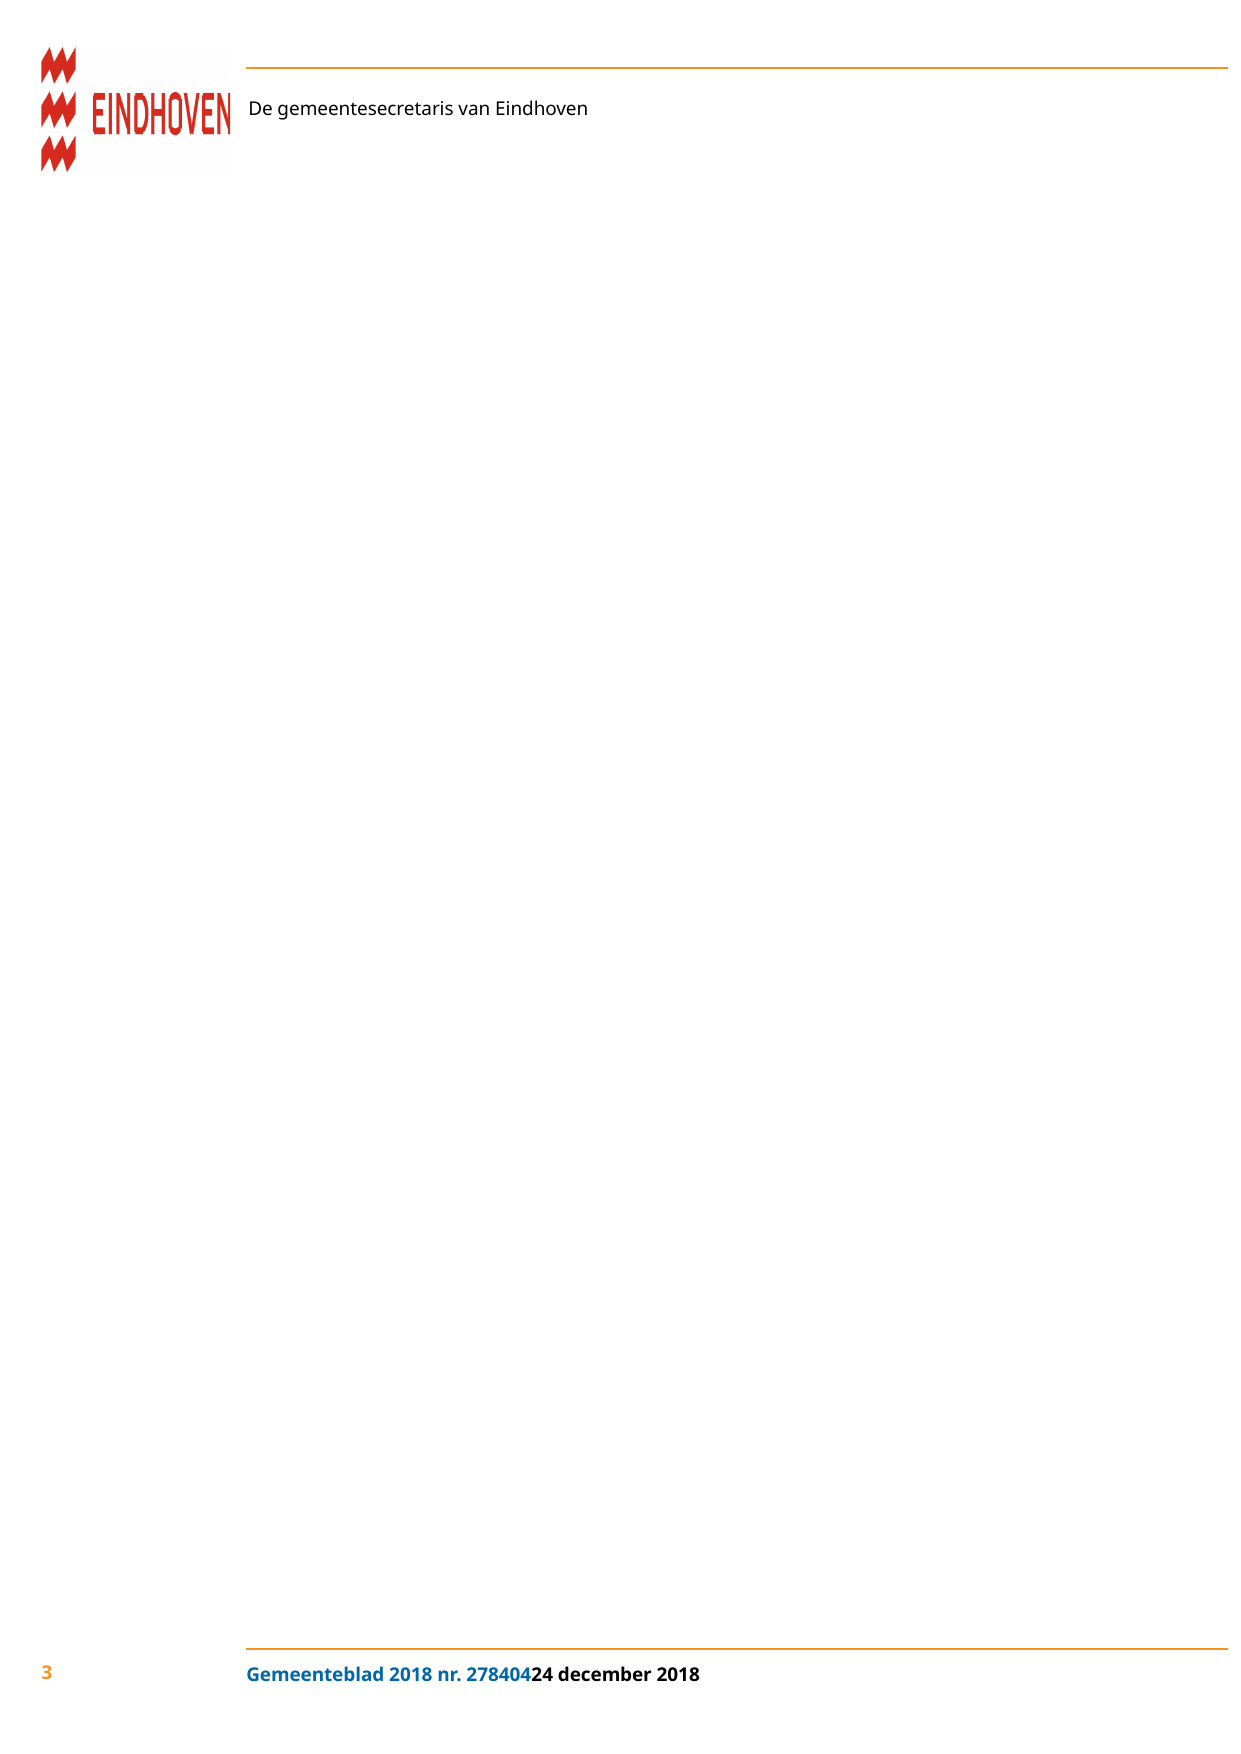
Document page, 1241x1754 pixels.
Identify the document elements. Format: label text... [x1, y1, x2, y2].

text De gemeentesecretaris van Eindhoven [248, 95, 1152, 121]
picture [41, 47, 231, 172]
